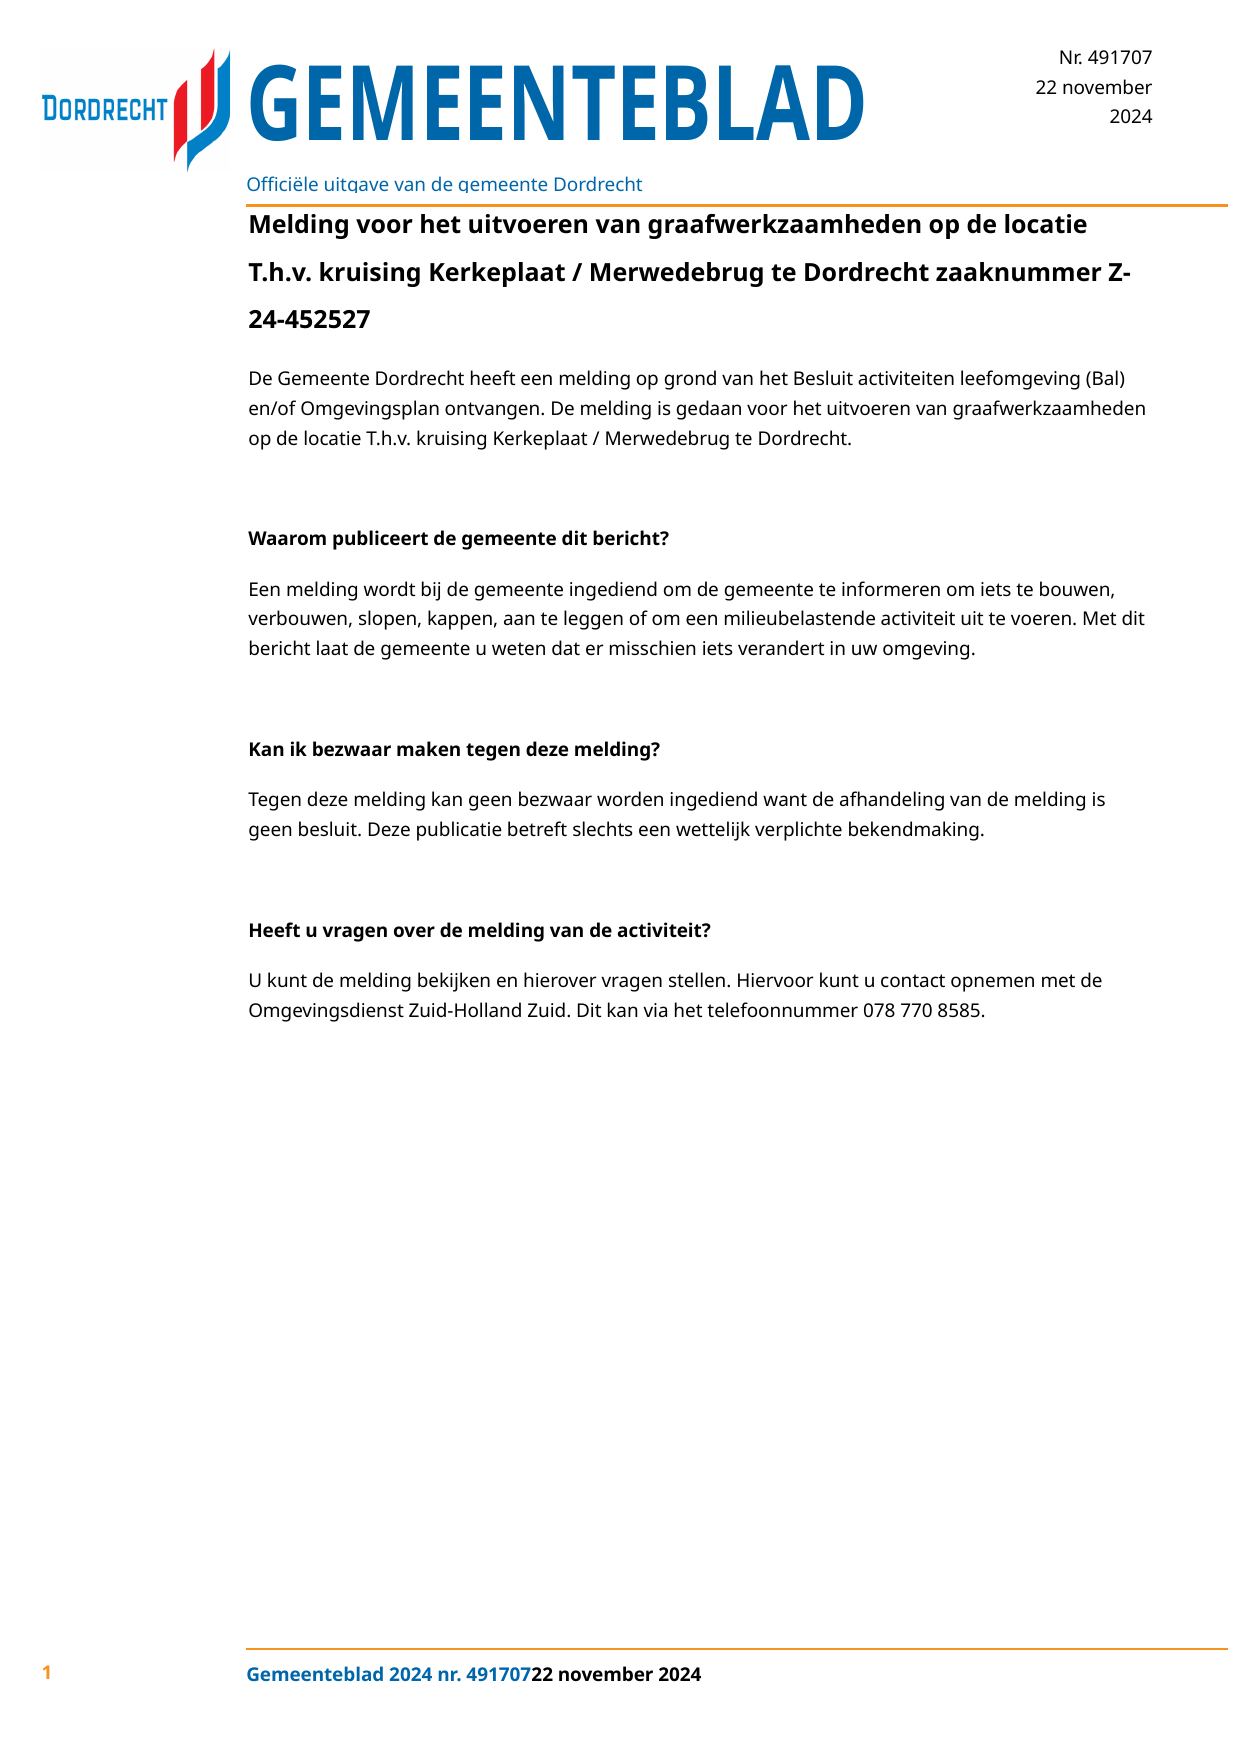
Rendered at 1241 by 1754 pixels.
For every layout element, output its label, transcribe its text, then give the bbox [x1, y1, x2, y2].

picture [41, 47, 231, 172]
text Kan ik bezwaar maken tegen deze melding? [248, 736, 1152, 762]
text Heeft u vragen over de melding van de activiteit? [248, 917, 1152, 942]
text Waarom publiceert de gemeente dit bericht? [248, 526, 1152, 551]
text Tegen deze melding kan geen bezwaar worden ingediend want de afhandeling van de melding is geen besluit. Deze publicatie betreft slechts een wettelijk verplichte bekendmaking. [248, 786, 1152, 842]
text De Gemeente Dordrecht heeft een melding op grond van het Besluit activiteiten leefomgeving (Bal) en/of Omgevingsplan ontvangen. De melding is gedaan voor het uitvoeren van graafwerkzaamheden op de locatie T.h.v. kruising Kerkeplaat / Merwedebrug te Dordrecht. [248, 366, 1152, 450]
text U kunt de melding bekijken en hierover vragen stellen. Hiervoor kunt u contact opnemen met de Omgevingsdienst Zuid-Holland Zuid. Dit kan via het telefoonnummer 078 770 8585. [248, 967, 1152, 1022]
text Een melding wordt bij de gemeente ingediend om de gemeente te informeren om iets te bouwen, verbouwen, slopen, kappen, aan te leggen of om een milieubelastende activiteit uit te voeren. Met dit bericht laat de gemeente u weten dat er misschien iets verandert in uw omgeving. [248, 576, 1152, 661]
text Melding voor het uitvoeren van graafwerkzaamheden op de locatie T.h.v. kruising Kerkeplaat / Merwedebrug te Dordrecht zaaknummer Z-24-452527 [248, 207, 1152, 336]
